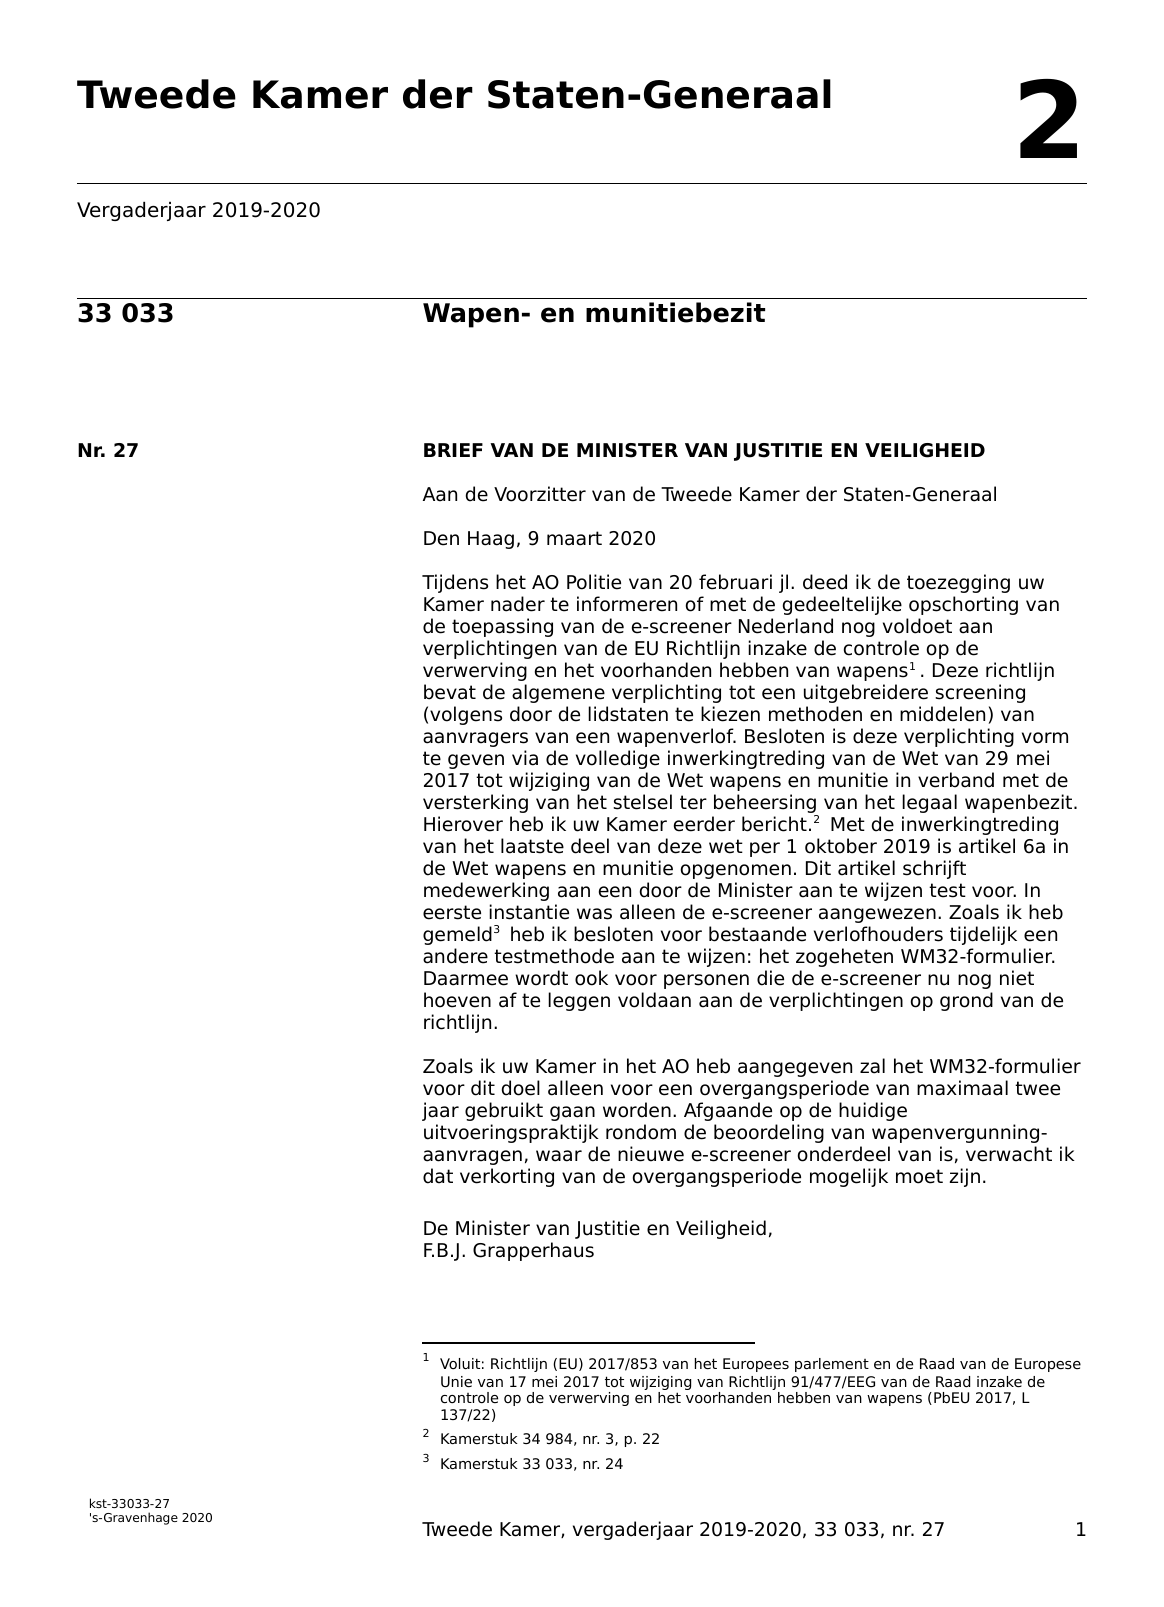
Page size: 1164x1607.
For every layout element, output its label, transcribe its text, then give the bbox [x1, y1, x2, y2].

text Voluit: Richtlijn (EU) 2017/853 van het Europees parlement en de Raad van de Europese Unie van 17 mei 2017 tot wijziging van Richtlijn 91/477/EEG van de Raad inzake de controle op de verwerving en het voorhanden hebben van wapens (PbEU 2017, L 137/22) [422, 1352, 1087, 1424]
table_header 2 [886, 59, 1087, 183]
table_header Tweede Kamer der Staten-Generaal [77, 59, 886, 183]
text Aan de Voorzitter van de Tweede Kamer der Staten-Generaal [422, 484, 1087, 506]
text kst-33033-27 [88, 1497, 323, 1511]
text De Minister van Justitie en Veiligheid, F.B.J. Grapperhaus [422, 1218, 1087, 1262]
text Tijdens het AO Politie van 20 februari jl. deed ik de toezegging uw Kamer nader te informeren of met de gedeeltelijke opschorting van de toepassing van de e-screener Nederland nog voldoet aan verplichtingen van de EU Richtlijn inzake de controle op de verwerving en het voorhanden hebben van wapens. Deze richtlijn bevat de algemene verplichting tot een uitgebreidere screening (volgens door de lidstaten te kiezen methoden en middelen) van aanvragers van een wapenverlof. Besloten is deze verplichting vorm te geven via de volledige inwerkingtreding van de Wet van 29 mei 2017 tot wijziging van de Wet wapens en munitie in verband met de versterking van het stelsel ter beheersing van het legaal wapenbezit. Hierover heb ik uw Kamer eerder bericht. Met de inwerkingtreding van het laatste deel van deze wet per 1 oktober 2019 is artikel 6a in de Wet wapens en munitie opgenomen. Dit artikel schrijft medewerking aan een door de Minister aan te wijzen test voor. In eerste instantie was alleen de e-screener aangewezen. Zoals ik heb gemeld heb ik besloten voor bestaande verlofhouders tijdelijk een andere testmethode aan te wijzen: het zogeheten WM32-formulier. Daarmee wordt ook voor personen die de e-screener nu nog niet hoeven af te leggen voldaan aan de verplichtingen op grond van de richtlijn. [422, 572, 1087, 1034]
text Kamerstuk 33 033, nr. 24 [422, 1452, 1087, 1474]
subtitle Nr. 27 BRIEF VAN DE MINISTER VAN JUSTITIE EN VEILIGHEID [77, 440, 1087, 462]
text Zoals ik uw Kamer in het AO heb aangegeven zal het WM32-formulier voor dit doel alleen voor een overgangsperiode van maximaal twee jaar gebruikt gaan worden. Afgaande op de huidige uitvoeringspraktijk rondom de beoordeling van wapenvergunning- aanvragen, waar de nieuwe e-screener onderdeel van is, verwacht ik dat verkorting van de overgangsperiode mogelijk moet zijn. [422, 1056, 1087, 1188]
subtitle 33 033 Wapen- en munitiebezit [77, 299, 1087, 329]
text 's-Gravenhage 2020 [88, 1511, 323, 1525]
text Kamerstuk 34 984, nr. 3, p. 22 [422, 1427, 1087, 1449]
text Den Haag, 9 maart 2020 [422, 528, 1087, 550]
table_cell Vergaderjaar 2019-2020 [77, 184, 1087, 298]
